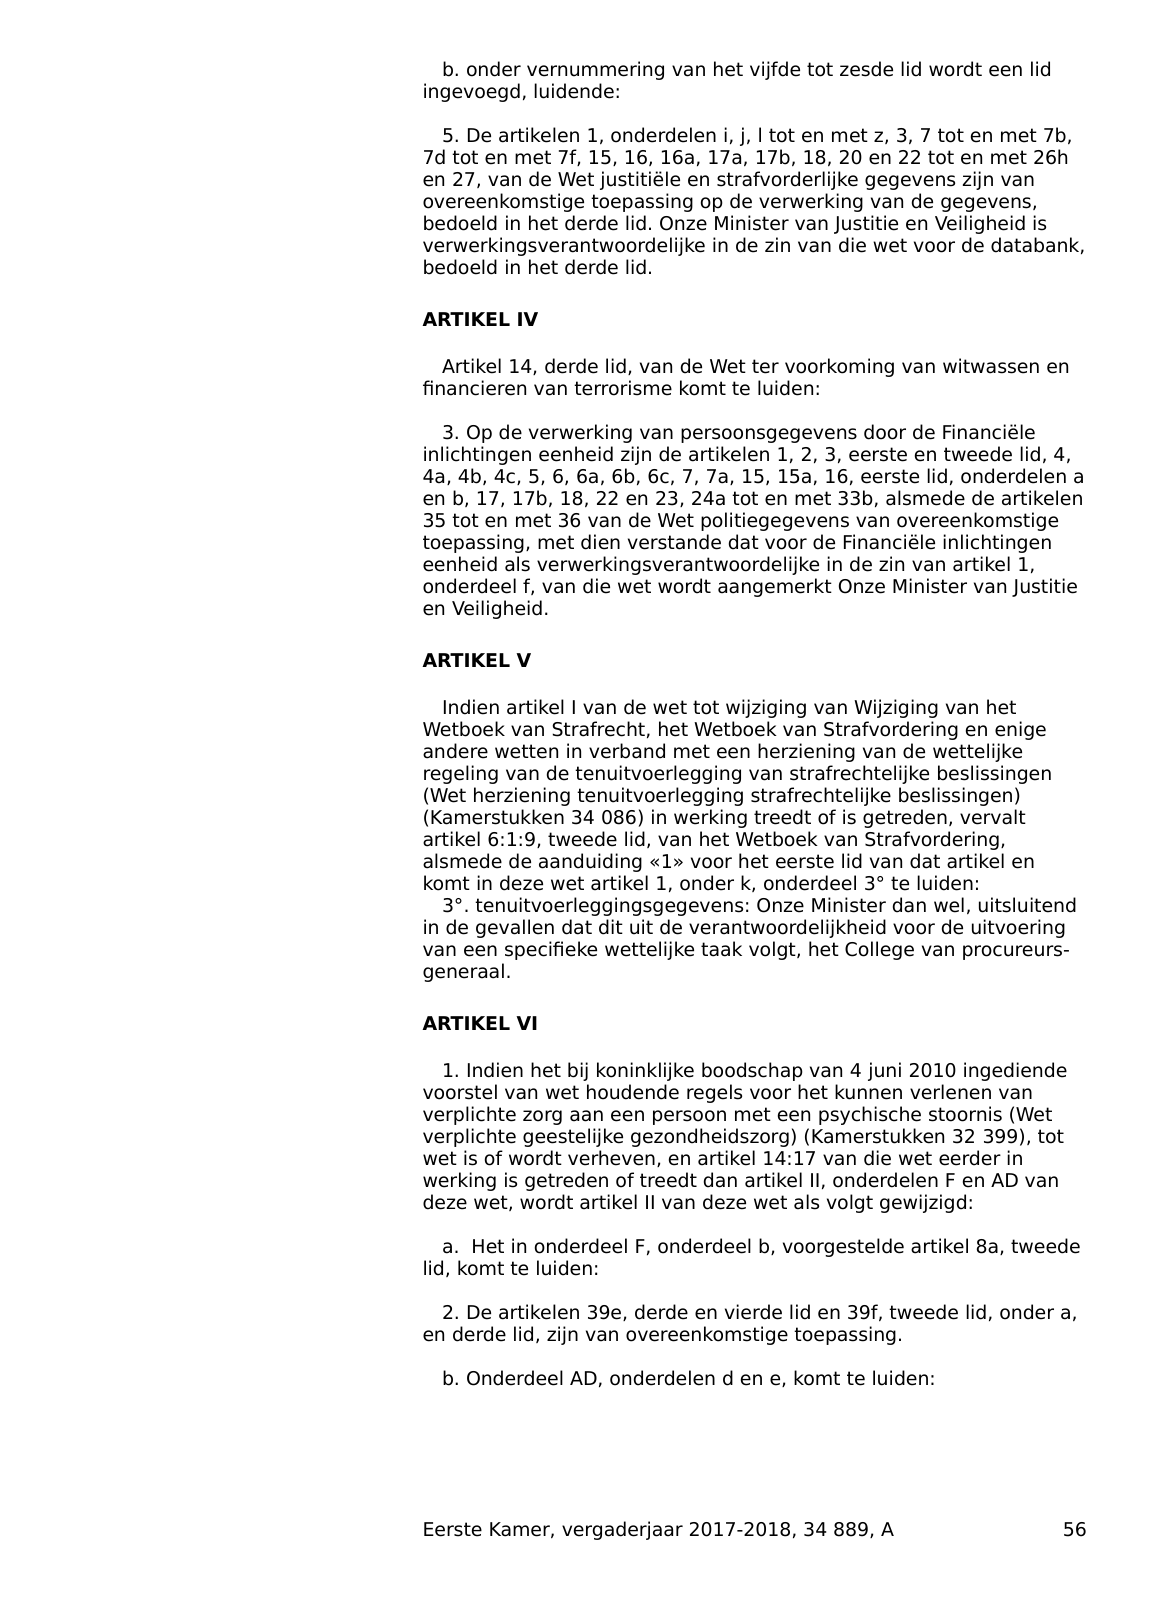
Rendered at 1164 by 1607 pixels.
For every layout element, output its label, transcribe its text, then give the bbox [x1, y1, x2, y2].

subtitle ARTIKEL V [422, 650, 1087, 672]
text a. Het in onderdeel F, onderdeel b, voorgestelde artikel 8a, tweede lid, komt te luiden: [422, 1236, 1087, 1280]
text 5. De artikelen 1, onderdelen i, j, l tot en met z, 3, 7 tot en met 7b, 7d tot en met 7f, 15, 16, 16a, 17a, 17b, 18, 20 en 22 tot en met 26h en 27, van de Wet justitiële en strafvorderlijke gegevens zijn van overeenkomstige toepassing op de verwerking van de gegevens, bedoeld in het derde lid. Onze Minister van Justitie en Veiligheid is verwerkingsverantwoordelijke in de zin van die wet voor de databank, bedoeld in het derde lid. [422, 125, 1087, 279]
text 3°. tenuitvoerleggingsgegevens: Onze Minister dan wel, uitsluitend in de gevallen dat dit uit de verantwoordelijkheid voor de uitvoering van een specifieke wettelijke taak volgt, het College van procureurs-generaal. [422, 895, 1087, 983]
subtitle ARTIKEL IV [422, 309, 1087, 331]
text Artikel 14, derde lid, van de Wet ter voorkoming van witwassen en financieren van terrorisme komt te luiden: [422, 356, 1087, 400]
text b. Onderdeel AD, onderdelen d en e, komt te luiden: [422, 1368, 1087, 1390]
text 2. De artikelen 39e, derde en vierde lid en 39f, tweede lid, onder a, en derde lid, zijn van overeenkomstige toepassing. [422, 1302, 1087, 1346]
subtitle ARTIKEL VI [422, 1013, 1087, 1035]
text 1. Indien het bij koninklijke boodschap van 4 juni 2010 ingediende voorstel van wet houdende regels voor het kunnen verlenen van verplichte zorg aan een persoon met een psychische stoornis (Wet verplichte geestelijke gezondheidszorg) (Kamerstukken 32 399), tot wet is of wordt verheven, en artikel 14:17 van die wet eerder in werking is getreden of treedt dan artikel II, onderdelen F en AD van deze wet, wordt artikel II van deze wet als volgt gewijzigd: [422, 1060, 1087, 1213]
text b. onder vernummering van het vijfde tot zesde lid wordt een lid ingevoegd, luidende: [422, 59, 1087, 103]
text 3. Op de verwerking van persoonsgegevens door de Financiële inlichtingen eenheid zijn de artikelen 1, 2, 3, eerste en tweede lid, 4, 4a, 4b, 4c, 5, 6, 6a, 6b, 6c, 7, 7a, 15, 15a, 16, eerste lid, onderdelen a en b, 17, 17b, 18, 22 en 23, 24a tot en met 33b, alsmede de artikelen 35 tot en met 36 van de Wet politiegegevens van overeenkomstige toepassing, met dien verstande dat voor de Financiële inlichtingen eenheid als verwerkingsverantwoordelijke in de zin van artikel 1, onderdeel f, van die wet wordt aangemerkt Onze Minister van Justitie en Veiligheid. [422, 422, 1087, 620]
text Indien artikel I van de wet tot wijziging van Wijziging van het Wetboek van Strafrecht, het Wetboek van Strafvordering en enige andere wetten in verband met een herziening van de wettelijke regeling van de tenuitvoerlegging van strafrechtelijke beslissingen (Wet herziening tenuitvoerlegging strafrechtelijke beslissingen) (Kamerstukken 34 086) in werking treedt of is getreden, vervalt artikel 6:1:9, tweede lid, van het Wetboek van Strafvordering, alsmede de aanduiding «1» voor het eerste lid van dat artikel en komt in deze wet artikel 1, onder k, onderdeel 3° te luiden: [422, 697, 1087, 895]
